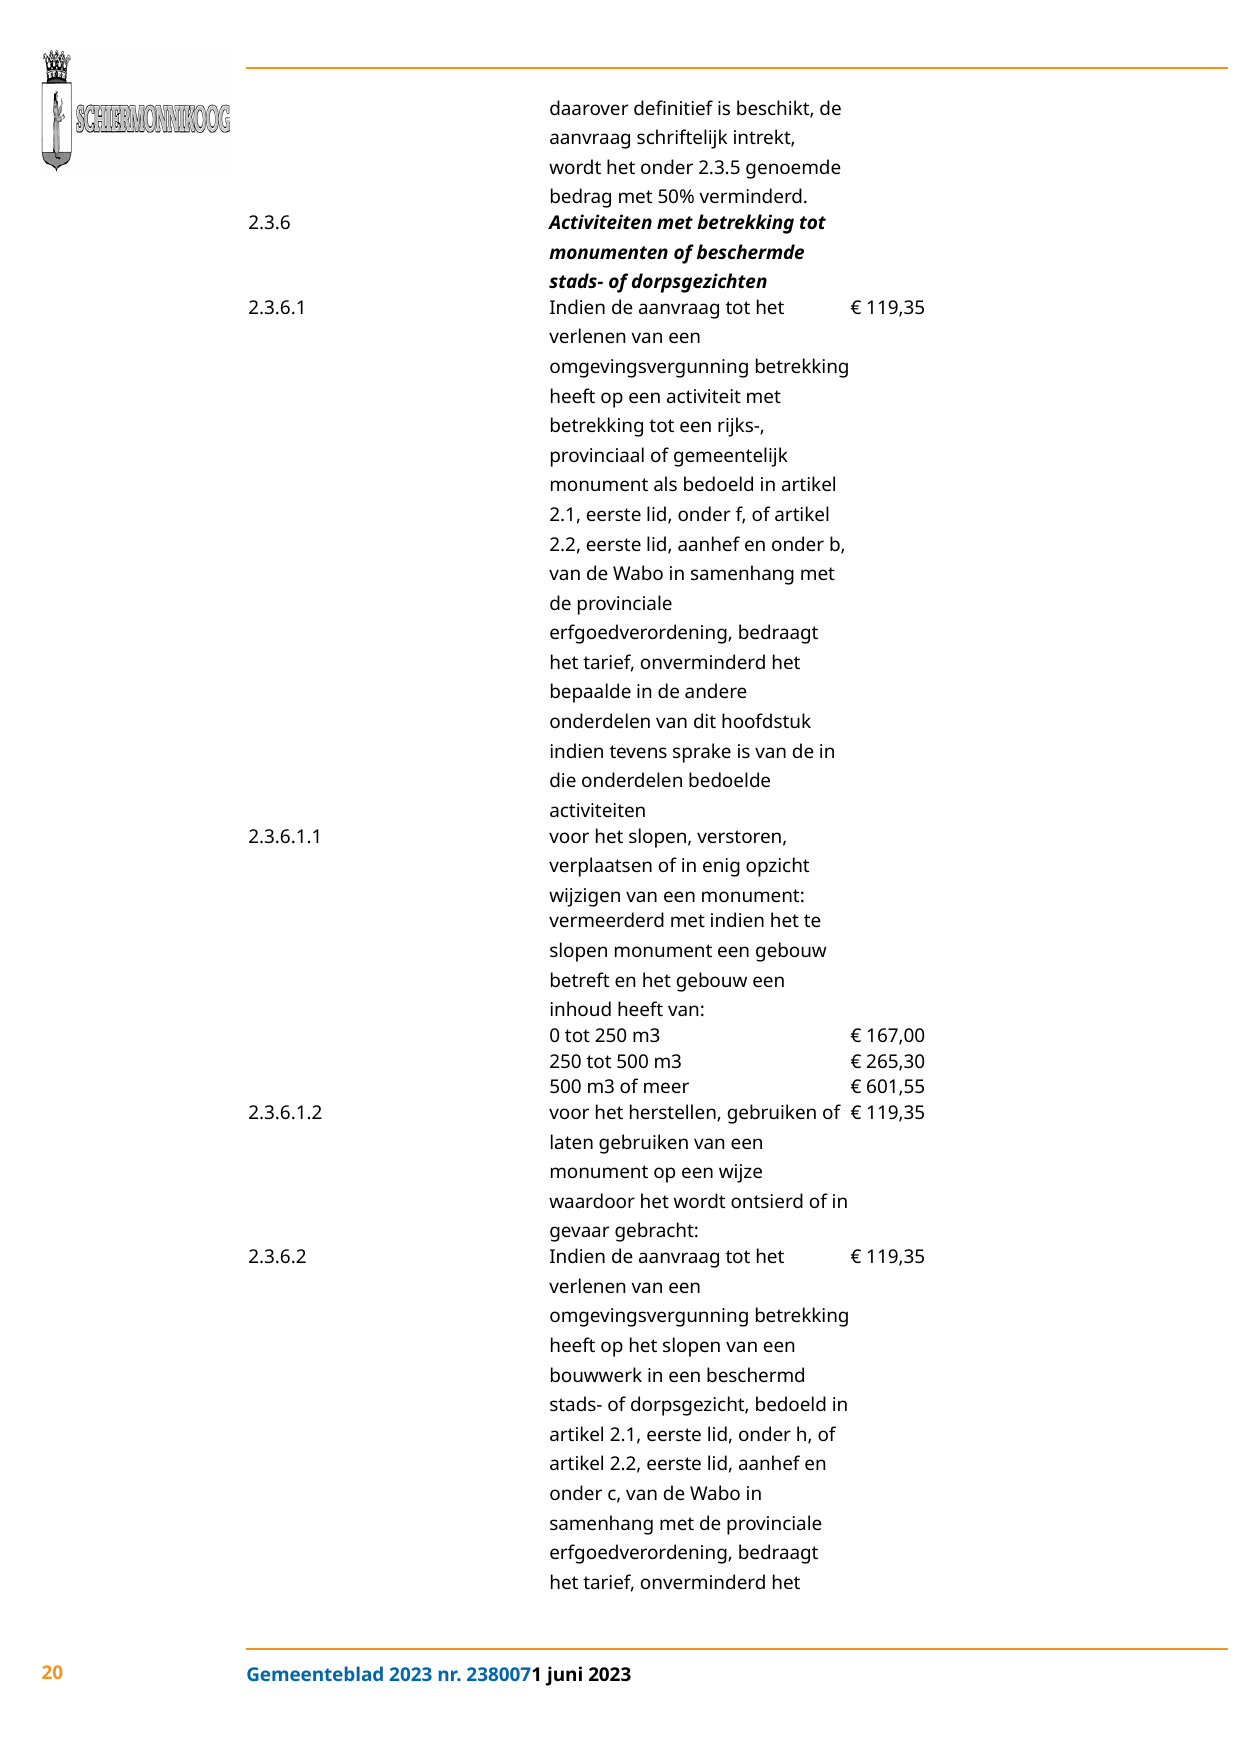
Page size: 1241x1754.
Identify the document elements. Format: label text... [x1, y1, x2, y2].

table_cell [850, 908, 1152, 1022]
table_cell [248, 1048, 549, 1074]
table_cell [248, 1022, 549, 1048]
table_cell 0 tot 250 m3 [549, 1022, 850, 1048]
table_cell voor het herstellen, gebruiken of laten gebruiken van een monument op een wijze waardoor het wordt ontsierd of in gevaar gebracht: [549, 1099, 850, 1243]
table_cell 500 m3 of meer [549, 1074, 850, 1099]
table_cell € 119,35 [850, 1099, 1152, 1243]
table_cell 2.3.6.1 [248, 294, 549, 823]
table_cell 250 tot 500 m3 [549, 1048, 850, 1074]
table_cell 2.3.6.1.2 [248, 1099, 549, 1243]
table_cell vermeerderd met indien het te slopen monument een gebouw betreft en het gebouw een inhoud heeft van: [549, 908, 850, 1022]
table_cell 2.3.6.1.1 [248, 823, 549, 908]
table_cell [248, 908, 549, 1022]
table_cell € 265,30 [850, 1048, 1152, 1074]
table_cell Indien de aanvraag tot het verlenen van een omgevingsvergunning betrekking heeft op het slopen van een bouwwerk in een beschermd stads- of dorpsgezicht, bedoeld in artikel 2.1, eerste lid, onder h, of artikel 2.2, eerste lid, aanhef en onder c, van de Wabo in samenhang met de provinciale erfgoedverordening, bedraagt het tarief, onverminderd het [549, 1244, 850, 1594]
table_cell Indien de aanvraag tot het verlenen van een omgevingsvergunning betrekking heeft op een activiteit met betrekking tot een rijks-, provinciaal of gemeentelijk monument als bedoeld in artikel 2.1, eerste lid, onder f, of artikel 2.2, eerste lid, aanhef en onder b, van de Wabo in samenhang met de provinciale erfgoedverordening, bedraagt het tarief, onverminderd het bepaalde in de andere onderdelen van dit hoofdstuk indien tevens sprake is van de in die onderdelen bedoelde activiteiten [549, 294, 850, 823]
table_cell 2.3.6.2 [248, 1244, 549, 1594]
table_cell € 167,00 [850, 1022, 1152, 1048]
table_cell € 601,55 [850, 1074, 1152, 1099]
table_cell [850, 209, 1152, 294]
table_cell € 119,35 [850, 1244, 1152, 1594]
table_cell € 119,35 [850, 294, 1152, 823]
picture [41, 47, 231, 172]
table_cell [248, 1074, 549, 1099]
table_cell Activiteiten met betrekking tot monumenten of beschermde stads- of dorpsgezichten [549, 209, 850, 294]
table_cell [850, 823, 1152, 908]
table_cell daarover definitief is beschikt, de aanvraag schriftelijk intrekt, wordt het onder 2.3.5 genoemde bedrag met 50% verminderd. [549, 95, 850, 209]
table_cell 2.3.6 [248, 209, 549, 294]
table_cell voor het slopen, verstoren, verplaatsen of in enig opzicht wijzigen van een monument: [549, 823, 850, 908]
table_cell [248, 95, 549, 209]
table_cell [850, 95, 1152, 209]
